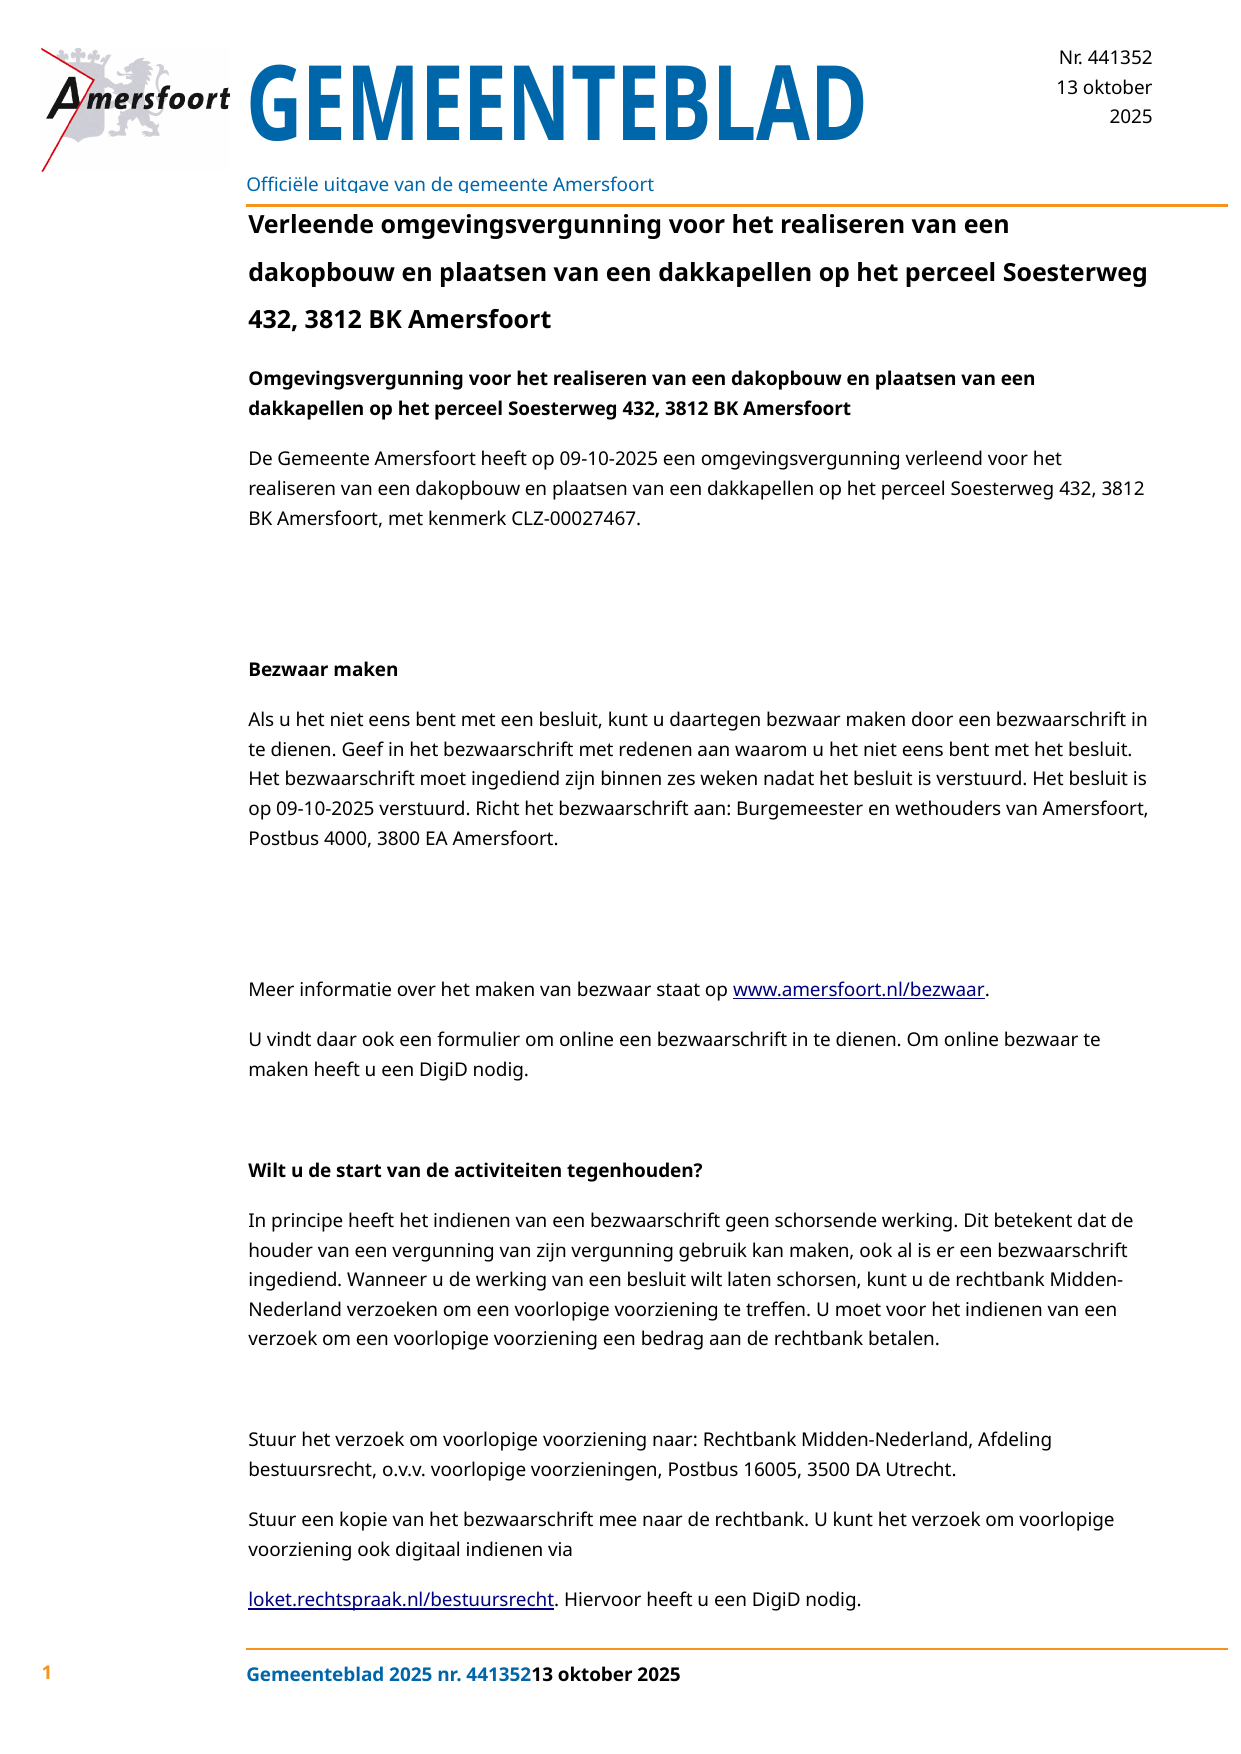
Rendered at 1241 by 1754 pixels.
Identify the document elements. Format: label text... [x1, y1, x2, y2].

text Meer informatie over het maken van bezwaar staat op www.amersfoort.nl/bezwaar. [248, 976, 1152, 1002]
text loket.rechtspraak.nl/bestuursrecht. Hiervoor heeft u een DigiD nodig. [248, 1586, 1152, 1612]
text Bezwaar maken [248, 656, 1152, 682]
text Stuur een kopie van het bezwaarschrift mee naar de rechtbank. U kunt het verzoek om voorlopige voorziening ook digitaal indienen via [248, 1506, 1152, 1562]
text In principe heeft het indienen van een bezwaarschrift geen schorsende werking. Dit betekent dat de houder van een vergunning van zijn vergunning gebruik kan maken, ook al is er een bezwaarschrift ingediend. Wanneer u de werking van een besluit wilt laten schorsen, kunt u de rechtbank Midden-Nederland verzoeken om een voorlopige voorziening te treffen. U moet voor het indienen van een verzoek om een voorlopige voorziening een bedrag aan de rechtbank betalen. [248, 1207, 1152, 1351]
text Als u het niet eens bent met een besluit, kunt u daartegen bezwaar maken door een bezwaarschrift in te dienen. Geef in het bezwaarschrift met redenen aan waarom u het niet eens bent met het besluit. Het bezwaarschrift moet ingediend zijn binnen zes weken nadat het besluit is verstuurd. Het besluit is op 09-10-2025 verstuurd. Richt het bezwaarschrift aan: Burgemeester en wethouders van Amersfoort, Postbus 4000, 3800 EA Amersfoort. [248, 706, 1152, 850]
text De Gemeente Amersfoort heeft op 09-10-2025 een omgevingsvergunning verleend voor het realiseren van een dakopbouw en plaatsen van een dakkapellen op het perceel Soesterweg 432, 3812 BK Amersfoort, met kenmerk CLZ-00027467. [248, 446, 1152, 530]
text Stuur het verzoek om voorlopige voorziening naar: Rechtbank Midden-Nederland, Afdeling bestuursrecht, o.v.v. voorlopige voorzieningen, Postbus 16005, 3500 DA Utrecht. [248, 1426, 1152, 1482]
text Omgevingsvergunning voor het realiseren van een dakopbouw en plaatsen van een dakkapellen op het perceel Soesterweg 432, 3812 BK Amersfoort [248, 366, 1152, 421]
text Verleende omgevingsvergunning voor het realiseren van een dakopbouw en plaatsen van een dakkapellen op het perceel Soesterweg 432, 3812 BK Amersfoort [248, 207, 1152, 336]
text Wilt u de start van de activiteiten tegenhouden? [248, 1157, 1152, 1182]
text U vindt daar ook een formulier om online een bezwaarschrift in te dienen. Om online bezwaar te maken heeft u een DigiD nodig. [248, 1026, 1152, 1082]
picture [41, 47, 231, 172]
